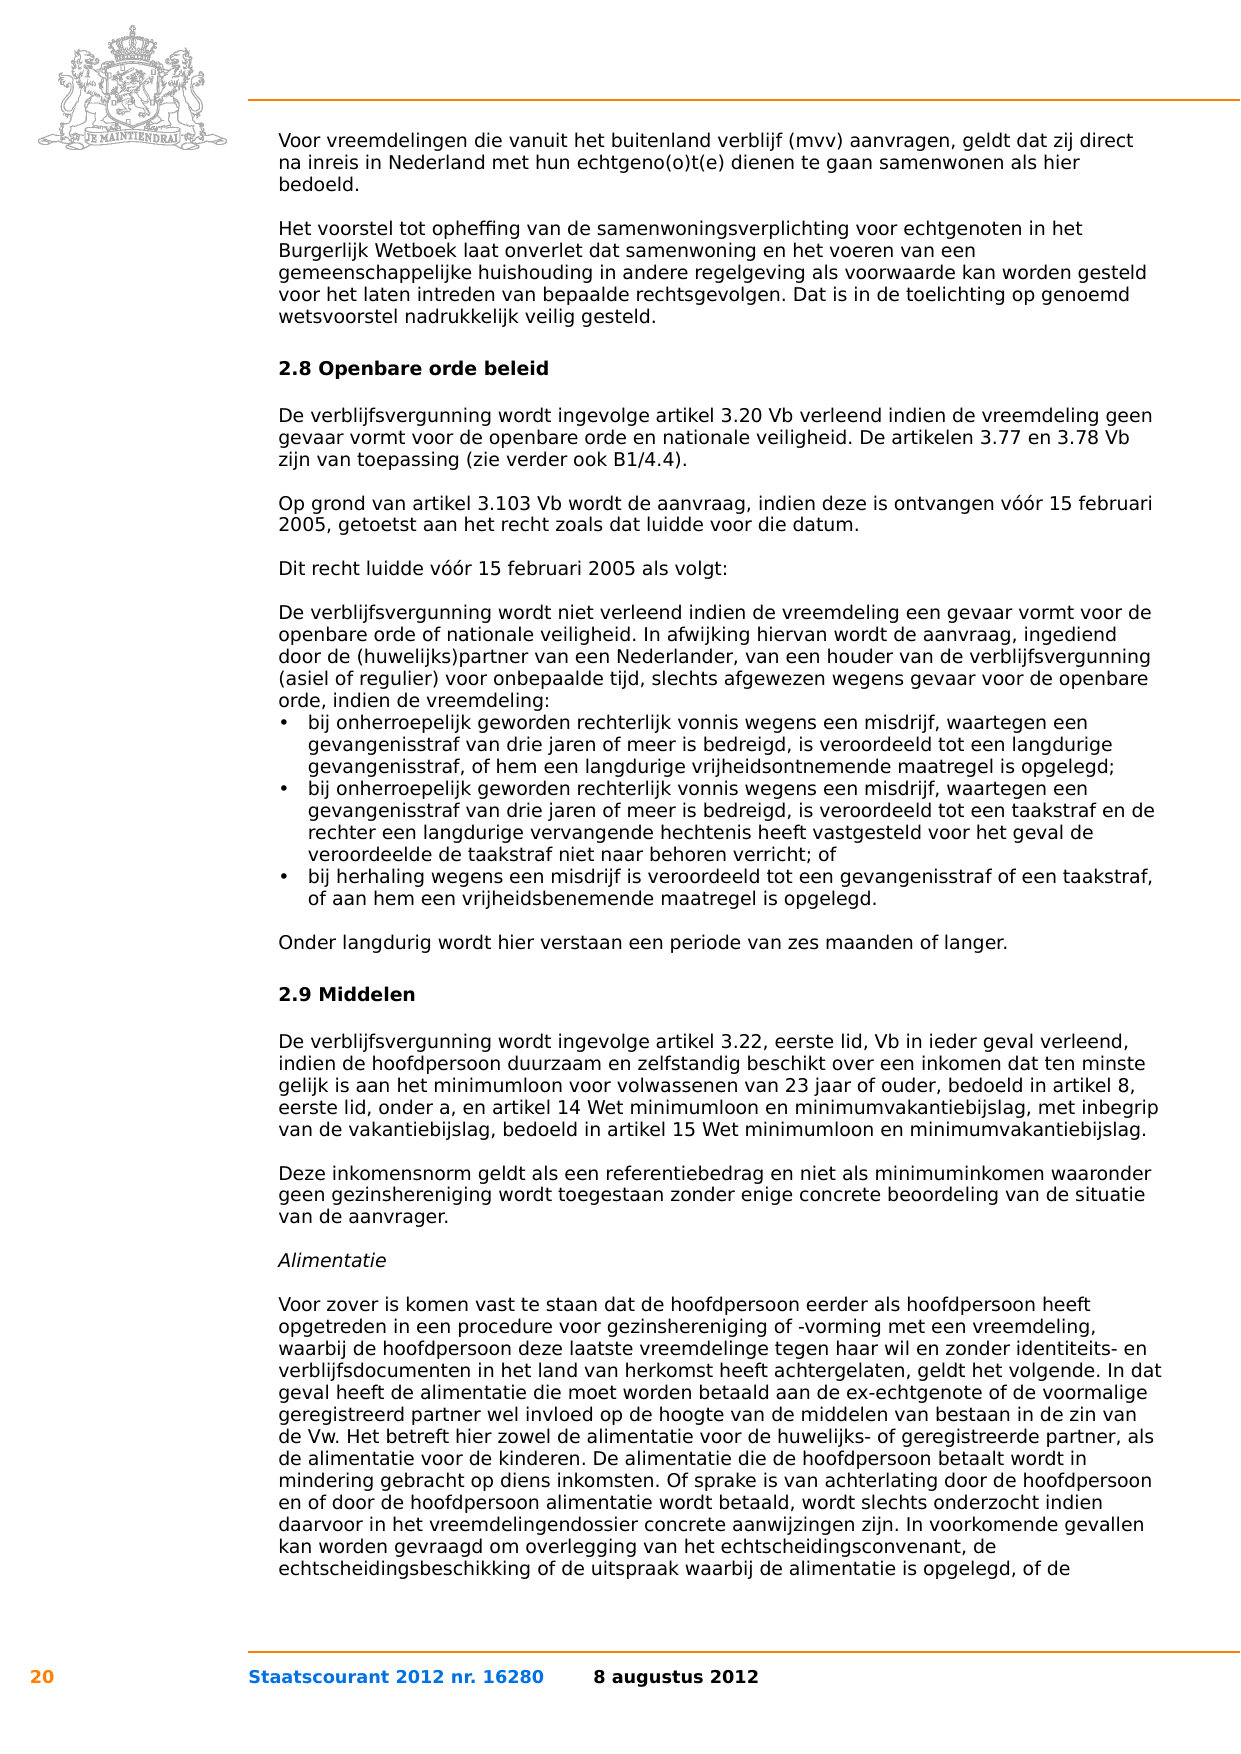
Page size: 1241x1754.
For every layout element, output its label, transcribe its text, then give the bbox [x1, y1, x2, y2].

text Het voorstel tot opheffing van de samenwoningsverplichting voor echtgenoten in het Burgerlijk Wetboek laat onverlet dat samenwoning en het voeren van een gemeenschappelijke huishouding in andere regelgeving als voorwaarde kan worden gesteld voor het laten intreden van bepaalde rechtsgevolgen. Dat is in de toelichting op genoemd wetsvoorstel nadrukkelijk veilig gesteld. [278, 218, 1163, 328]
text Op grond van artikel 3.103 Vb wordt de aanvraag, indien deze is ontvangen vóór 15 februari 2005, getoetst aan het recht zoals dat luidde voor die datum. [278, 492, 1163, 536]
text Voor vreemdelingen die vanuit het buitenland verblijf (mvv) aanvragen, geldt dat zij direct na inreis in Nederland met hun echtgeno(o)t(e) dienen te gaan samenwonen als hier bedoeld. [278, 130, 1163, 196]
subtitle Alimentatie [278, 1250, 1163, 1272]
text De verblijfsvergunning wordt ingevolge artikel 3.22, eerste lid, Vb in ieder geval verleend, indien de hoofdpersoon duurzaam en zelfstandig beschikt over een inkomen dat ten minste gelijk is aan het minimumloon voor volwassenen van 23 jaar of ouder, bedoeld in artikel 8, eerste lid, onder a, en artikel 14 Wet minimumloon en minimumvakantiebijslag, met inbegrip van de vakantiebijslag, bedoeld in artikel 15 Wet minimumloon en minimumvakantiebijslag. [278, 1031, 1163, 1141]
text • bij herhaling wegens een misdrijf is veroordeeld tot een gevangenisstraf of een taakstraf, of aan hem een vrijheidsbenemende maatregel is opgelegd. [278, 866, 1163, 910]
text Dit recht luidde vóór 15 februari 2005 als volgt: [278, 558, 1163, 580]
text De verblijfsvergunning wordt niet verleend indien de vreemdeling een gevaar vormt voor de openbare orde of nationale veiligheid. In afwijking hiervan wordt de aanvraag, ingediend door de (huwelijks)partner van een Nederlander, van een houder van de verblijfsvergunning (asiel of regulier) voor onbepaalde tijd, slechts afgewezen wegens gevaar voor de openbare orde, indien de vreemdeling: [278, 602, 1163, 712]
text Deze inkomensnorm geldt als een referentiebedrag en niet als minimuminkomen waaronder geen gezinshereniging wordt toegestaan zonder enige concrete beoordeling van de situatie van de aanvrager. [278, 1162, 1163, 1228]
text De verblijfsvergunning wordt ingevolge artikel 3.20 Vb verleend indien de vreemdeling geen gevaar vormt voor de openbare orde en nationale veiligheid. De artikelen 3.77 en 3.78 Vb zijn van toepassing (zie verder ook B1/4.4). [278, 404, 1163, 471]
text • bij onherroepelijk geworden rechterlijk vonnis wegens een misdrijf, waartegen een gevangenisstraf van drie jaren of meer is bedreigd, is veroordeeld tot een taakstraf en de rechter een langdurige vervangende hechtenis heeft vastgesteld voor het geval de veroordeelde de taakstraf niet naar behoren verricht; of [278, 778, 1163, 866]
subtitle 2.8 Openbare orde beleid [278, 358, 1163, 379]
picture [38, 25, 227, 150]
text Onder langdurig wordt hier verstaan een periode van zes maanden of langer. [278, 932, 1163, 954]
text Voor zover is komen vast te staan dat de hoofdpersoon eerder als hoofdpersoon heeft opgetreden in een procedure voor gezinshereniging of -vorming met een vreemdeling, waarbij de hoofdpersoon deze laatste vreemdelinge tegen haar wil en zonder identiteits- en verblijfsdocumenten in het land van herkomst heeft achtergelaten, geldt het volgende. In dat geval heeft de alimentatie die moet worden betaald aan de ex-echtgenote of de voormalige geregistreerd partner wel invloed op de hoogte van de middelen van bestaan in de zin van de Vw. Het betreft hier zowel de alimentatie voor de huwelijks- of geregistreerde partner, als de alimentatie voor de kinderen. De alimentatie die de hoofdpersoon betaalt wordt in mindering gebracht op diens inkomsten. Of sprake is van achterlating door de hoofdpersoon en of door de hoofdpersoon alimentatie wordt betaald, wordt slechts onderzocht indien daarvoor in het vreemdelingendossier concrete aanwijzingen zijn. In voorkomende gevallen kan worden gevraagd om overlegging van het echtscheidingsconvenant, de echtscheidingsbeschikking of de uitspraak waarbij de alimentatie is opgelegd, of de [278, 1294, 1163, 1580]
text • bij onherroepelijk geworden rechterlijk vonnis wegens een misdrijf, waartegen een gevangenisstraf van drie jaren of meer is bedreigd, is veroordeeld tot een langdurige gevangenisstraf, of hem een langdurige vrijheidsontnemende maatregel is opgelegd; [278, 712, 1163, 778]
subtitle 2.9 Middelen [278, 984, 1163, 1006]
